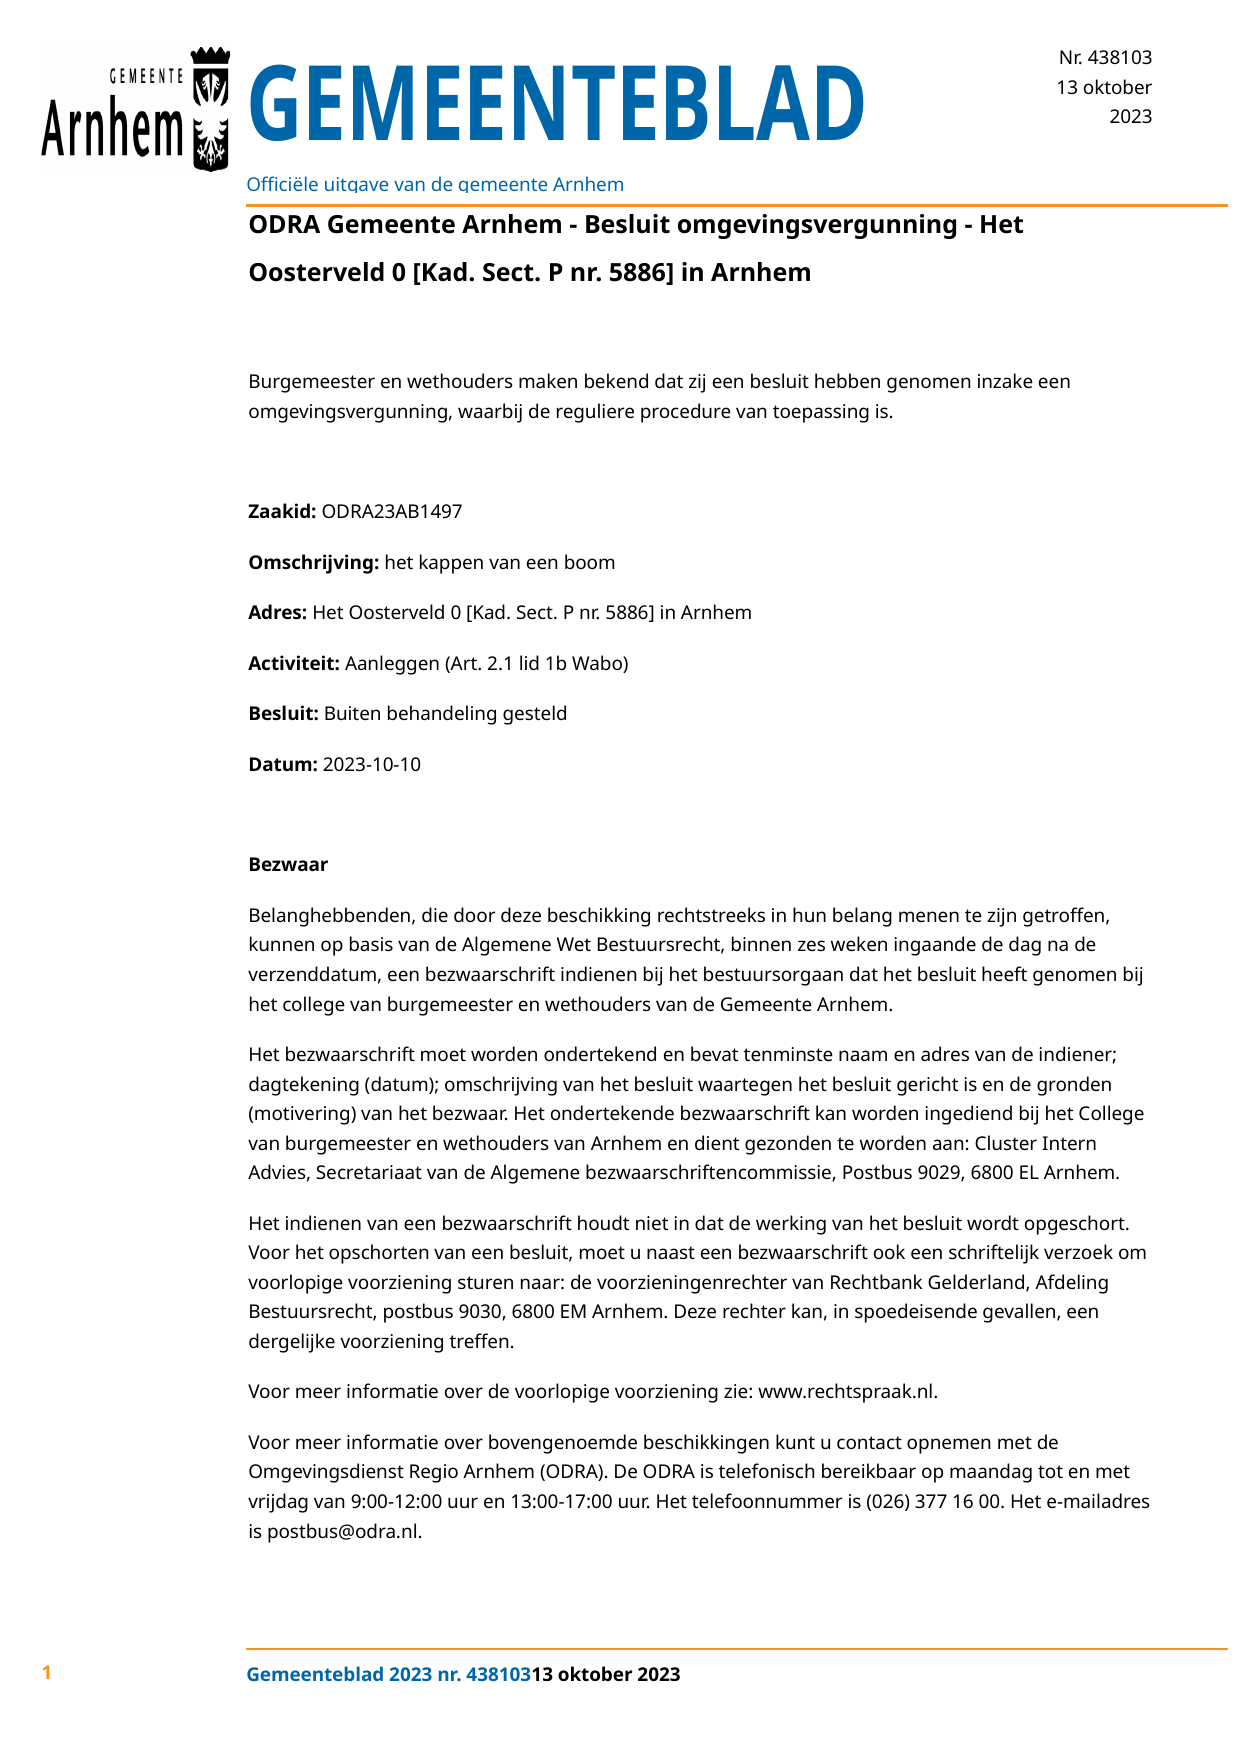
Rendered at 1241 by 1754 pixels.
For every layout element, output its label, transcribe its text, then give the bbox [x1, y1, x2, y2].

text Zaakid: ODRA23AB1497 [248, 499, 1152, 524]
text Burgemeester en wethouders maken bekend dat zij een besluit hebben genomen inzake een omgevingsvergunning, waarbij de reguliere procedure van toepassing is. [248, 368, 1152, 424]
text Datum: 2023-10-10 [248, 751, 1152, 777]
picture [41, 47, 231, 172]
text Bezwaar [248, 852, 1152, 877]
text Adres: Het Oosterveld 0 [Kad. Sect. P nr. 5886] in Arnhem [248, 599, 1152, 625]
text ODRA Gemeente Arnhem - Besluit omgevingsvergunning - Het Oosterveld 0 [Kad. Sect. P nr. 5886] in Arnhem [248, 207, 1152, 288]
text Voor meer informatie over bovengenoemde beschikkingen kunt u contact opnemen met de Omgevingsdienst Regio Arnhem (ODRA). De ODRA is telefonisch bereikbaar op maandag tot en met vrijdag van 9:00-12:00 uur en 13:00-17:00 uur. Het telefoonnummer is (026) 377 16 00. Het e-mailadres is postbus@odra.nl. [248, 1429, 1152, 1544]
text Het indienen van een bezwaarschrift houdt niet in dat de werking van het besluit wordt opgeschort. Voor het opschorten van een besluit, moet u naast een bezwaarschrift ook een schriftelijk verzoek om voorlopige voorziening sturen naar: de voorzieningenrechter van Rechtbank Gelderland, Afdeling Bestuursrecht, postbus 9030, 6800 EM Arnhem. Deze rechter kan, in spoedeisende gevallen, een dergelijke voorziening treffen. [248, 1210, 1152, 1354]
text Besluit: Buiten behandeling gesteld [248, 700, 1152, 726]
text Voor meer informatie over de voorlopige voorziening zie: www.rechtspraak.nl. [248, 1379, 1152, 1404]
text Activiteit: Aanleggen (Art. 2.1 lid 1b Wabo) [248, 650, 1152, 676]
text Belanghebbenden, die door deze beschikking rechtstreeks in hun belang menen te zijn getroffen, kunnen op basis van de Algemene Wet Bestuursrecht, binnen zes weken ingaande de dag na de verzenddatum, een bezwaarschrift indienen bij het bestuursorgaan dat het besluit heeft genomen bij het college van burgemeester en wethouders van de Gemeente Arnhem. [248, 902, 1152, 1017]
text Het bezwaarschrift moet worden ondertekend en bevat tenminste naam en adres van de indiener; dagtekening (datum); omschrijving van het besluit waartegen het besluit gericht is en de gronden (motivering) van het bezwaar. Het ondertekende bezwaarschrift kan worden ingediend bij het College van burgemeester en wethouders van Arnhem en dient gezonden te worden aan: Cluster Intern Advies, Secretariaat van de Algemene bezwaarschriftencommissie, Postbus 9029, 6800 EL Arnhem. [248, 1041, 1152, 1185]
text Omschrijving: het kappen van een boom [248, 549, 1152, 575]
